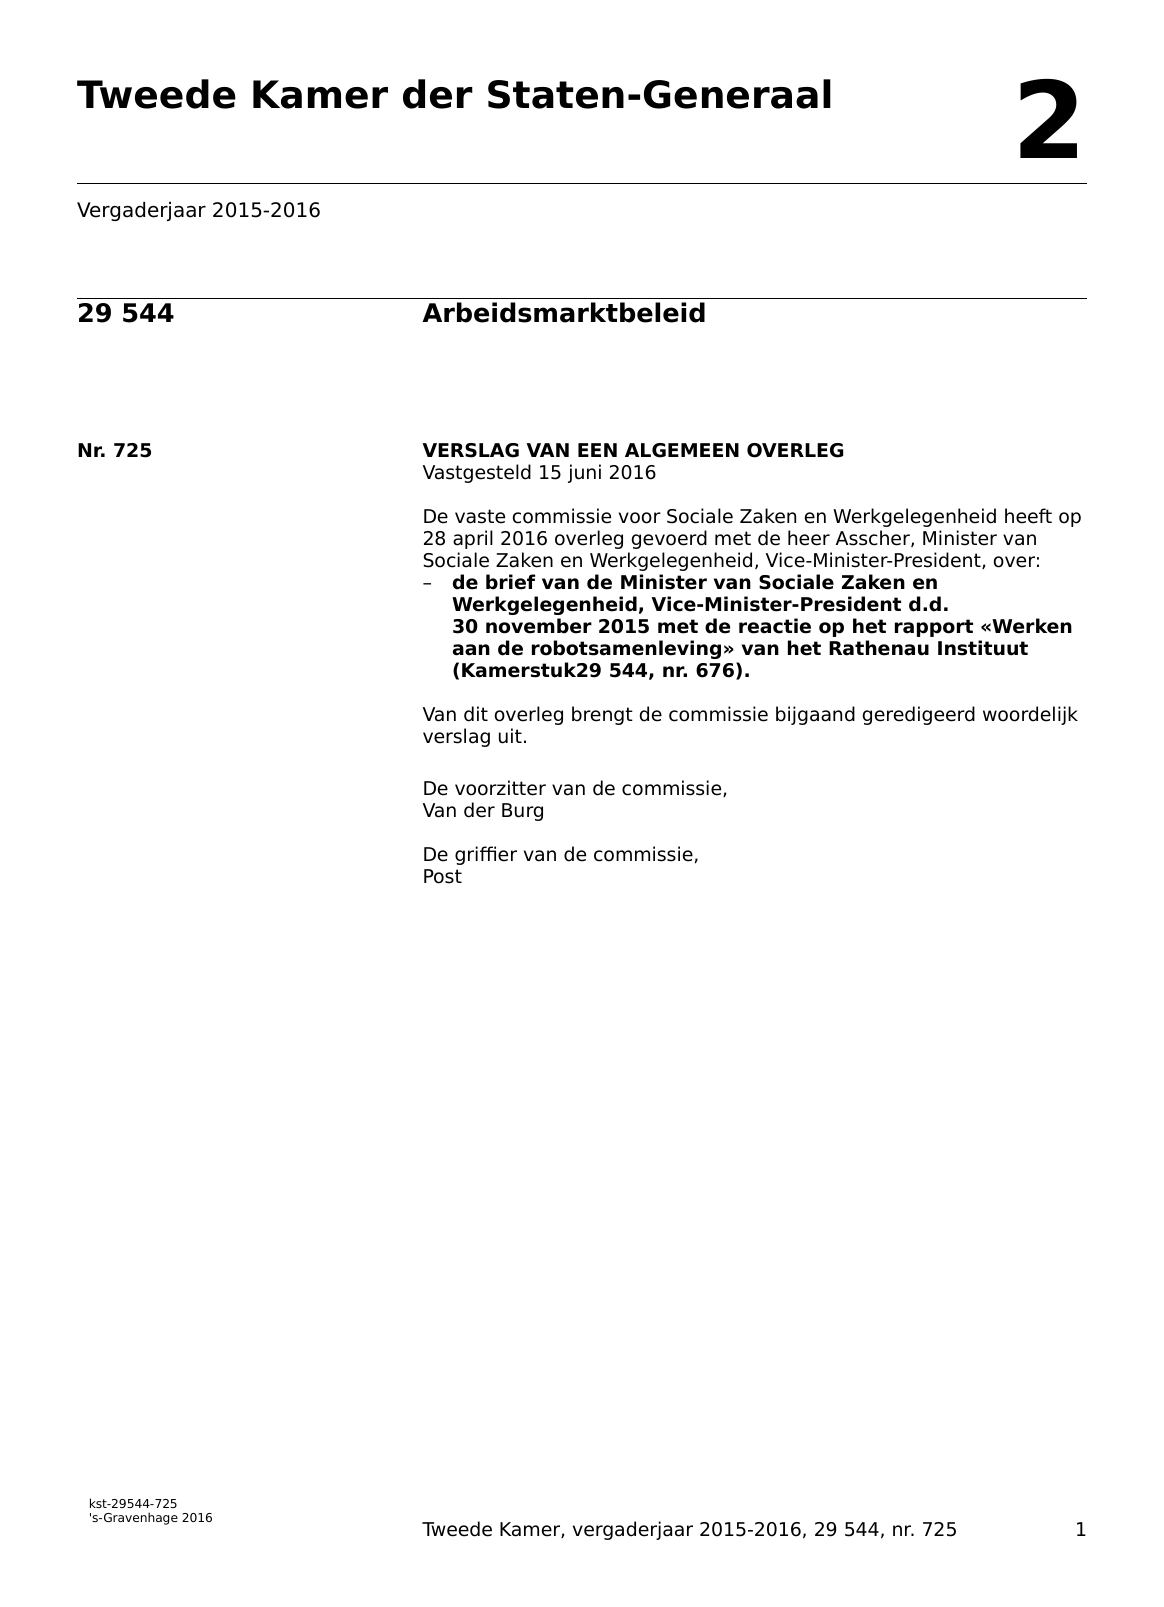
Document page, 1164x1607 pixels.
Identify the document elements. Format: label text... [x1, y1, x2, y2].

text 's-Gravenhage 2016 [88, 1511, 323, 1525]
subtitle 29 544 Arbeidsmarktbeleid [77, 299, 1087, 329]
table_header Tweede Kamer der Staten-Generaal [77, 59, 886, 183]
text De griffier van de commissie, Post [422, 844, 1087, 888]
text De voorzitter van de commissie, Van der Burg [422, 778, 1087, 822]
text Vastgesteld 15 juni 2016 [422, 462, 1087, 484]
text Van dit overleg brengt de commissie bijgaand geredigeerd woordelijk verslag uit. [422, 704, 1087, 748]
subtitle Nr. 725 VERSLAG VAN EEN ALGEMEEN OVERLEG [77, 440, 1087, 462]
text kst-29544-725 [88, 1497, 323, 1511]
table_header 2 [886, 59, 1087, 183]
table_cell Vergaderjaar 2015-2016 [77, 184, 1087, 298]
text De vaste commissie voor Sociale Zaken en Werkgelegenheid heeft op 28 april 2016 overleg gevoerd met de heer Asscher, Minister van Sociale Zaken en Werkgelegenheid, Vice-Minister-President, over: [422, 506, 1087, 572]
text – de brief van de Minister van Sociale Zaken en Werkgelegenheid, Vice-Minister-President d.d. 30 november 2015 met de reactie op het rapport «Werken aan de robotsamenleving» van het Rathenau Instituut (Kamerstuk29 544, nr. 676). [422, 572, 1087, 682]
